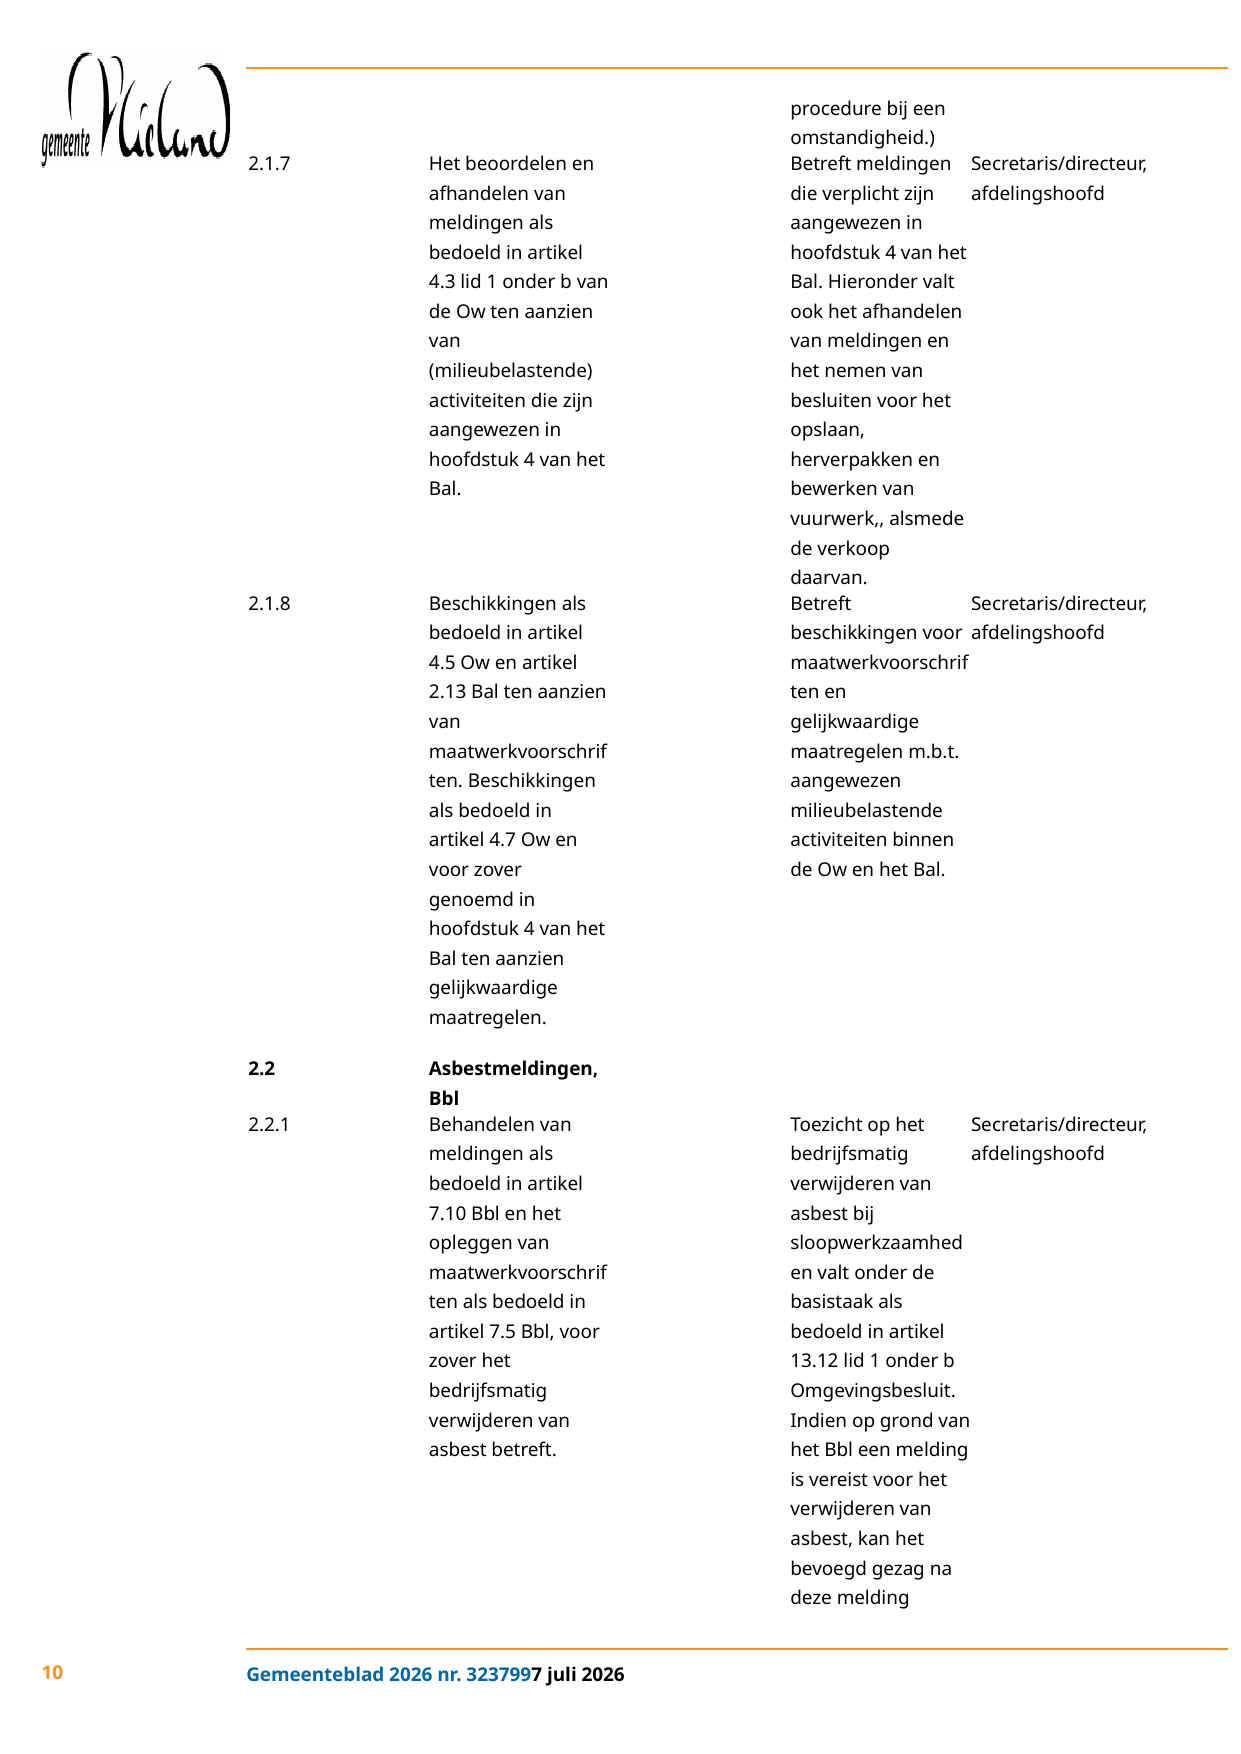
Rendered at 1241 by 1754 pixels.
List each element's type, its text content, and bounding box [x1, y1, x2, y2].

table_cell [248, 1030, 1152, 1056]
table_cell 2.1.7 [248, 150, 429, 590]
table_cell [248, 95, 429, 150]
table_cell 2.2 [248, 1056, 429, 1111]
table_cell Secretaris/directeur, afdelingshoofd [971, 590, 1152, 1030]
table_cell [971, 1056, 1152, 1111]
table_cell procedure bij een omstandigheid.) [790, 95, 971, 150]
table_cell [609, 1056, 790, 1111]
table_cell [609, 150, 790, 590]
picture [41, 47, 231, 172]
table_cell [429, 95, 609, 150]
table_cell [971, 95, 1152, 150]
table_cell Het beoordelen en afhandelen van meldingen als bedoeld in artikel 4.3 lid 1 onder b van de Ow ten aanzien van (milieubelastende) activiteiten die zijn aangewezen in hoofdstuk 4 van het Bal. [429, 150, 609, 590]
table_cell Toezicht op het bedrijfsmatig verwijderen van asbest bij sloopwerkzaamheden valt onder de basistaak als bedoeld in artikel 13.12 lid 1 onder b Omgevingsbesluit. Indien op grond van het Bbl een melding is vereist voor het verwijderen van asbest, kan het bevoegd gezag na deze melding [790, 1111, 971, 1610]
table_cell [609, 1111, 790, 1610]
table_cell Betreft beschikkingen voor maatwerkvoorschriften en gelijkwaardige maatregelen m.b.t. aangewezen milieubelastende activiteiten binnen de Ow en het Bal. [790, 590, 971, 1030]
table_cell 2.1.8 [248, 590, 429, 1030]
table_cell Betreft meldingen die verplicht zijn aangewezen in hoofdstuk 4 van het Bal. Hieronder valt ook het afhandelen van meldingen en het nemen van besluiten voor het opslaan, herverpakken en bewerken van vuurwerk,, alsmede de verkoop daarvan. [790, 150, 971, 590]
table_cell [790, 1056, 971, 1111]
table_cell Secretaris/directeur, afdelingshoofd [971, 150, 1152, 590]
table_cell 2.2.1 [248, 1111, 429, 1610]
table_cell Behandelen van meldingen als bedoeld in artikel 7.10 Bbl en het opleggen van maatwerkvoorschriften als bedoeld in artikel 7.5 Bbl, voor zover het bedrijfsmatig verwijderen van asbest betreft. [429, 1111, 609, 1610]
table_cell Beschikkingen als bedoeld in artikel 4.5 Ow en artikel 2.13 Bal ten aanzien van maatwerkvoorschriften. Beschikkingen als bedoeld in artikel 4.7 Ow en voor zover genoemd in hoofdstuk 4 van het Bal ten aanzien gelijkwaardige maatregelen. [429, 590, 609, 1030]
table_cell [609, 95, 790, 150]
table_cell [609, 590, 790, 1030]
table_cell Secretaris/directeur, afdelingshoofd [971, 1111, 1152, 1610]
table_cell Asbestmeldingen, Bbl [429, 1056, 609, 1111]
